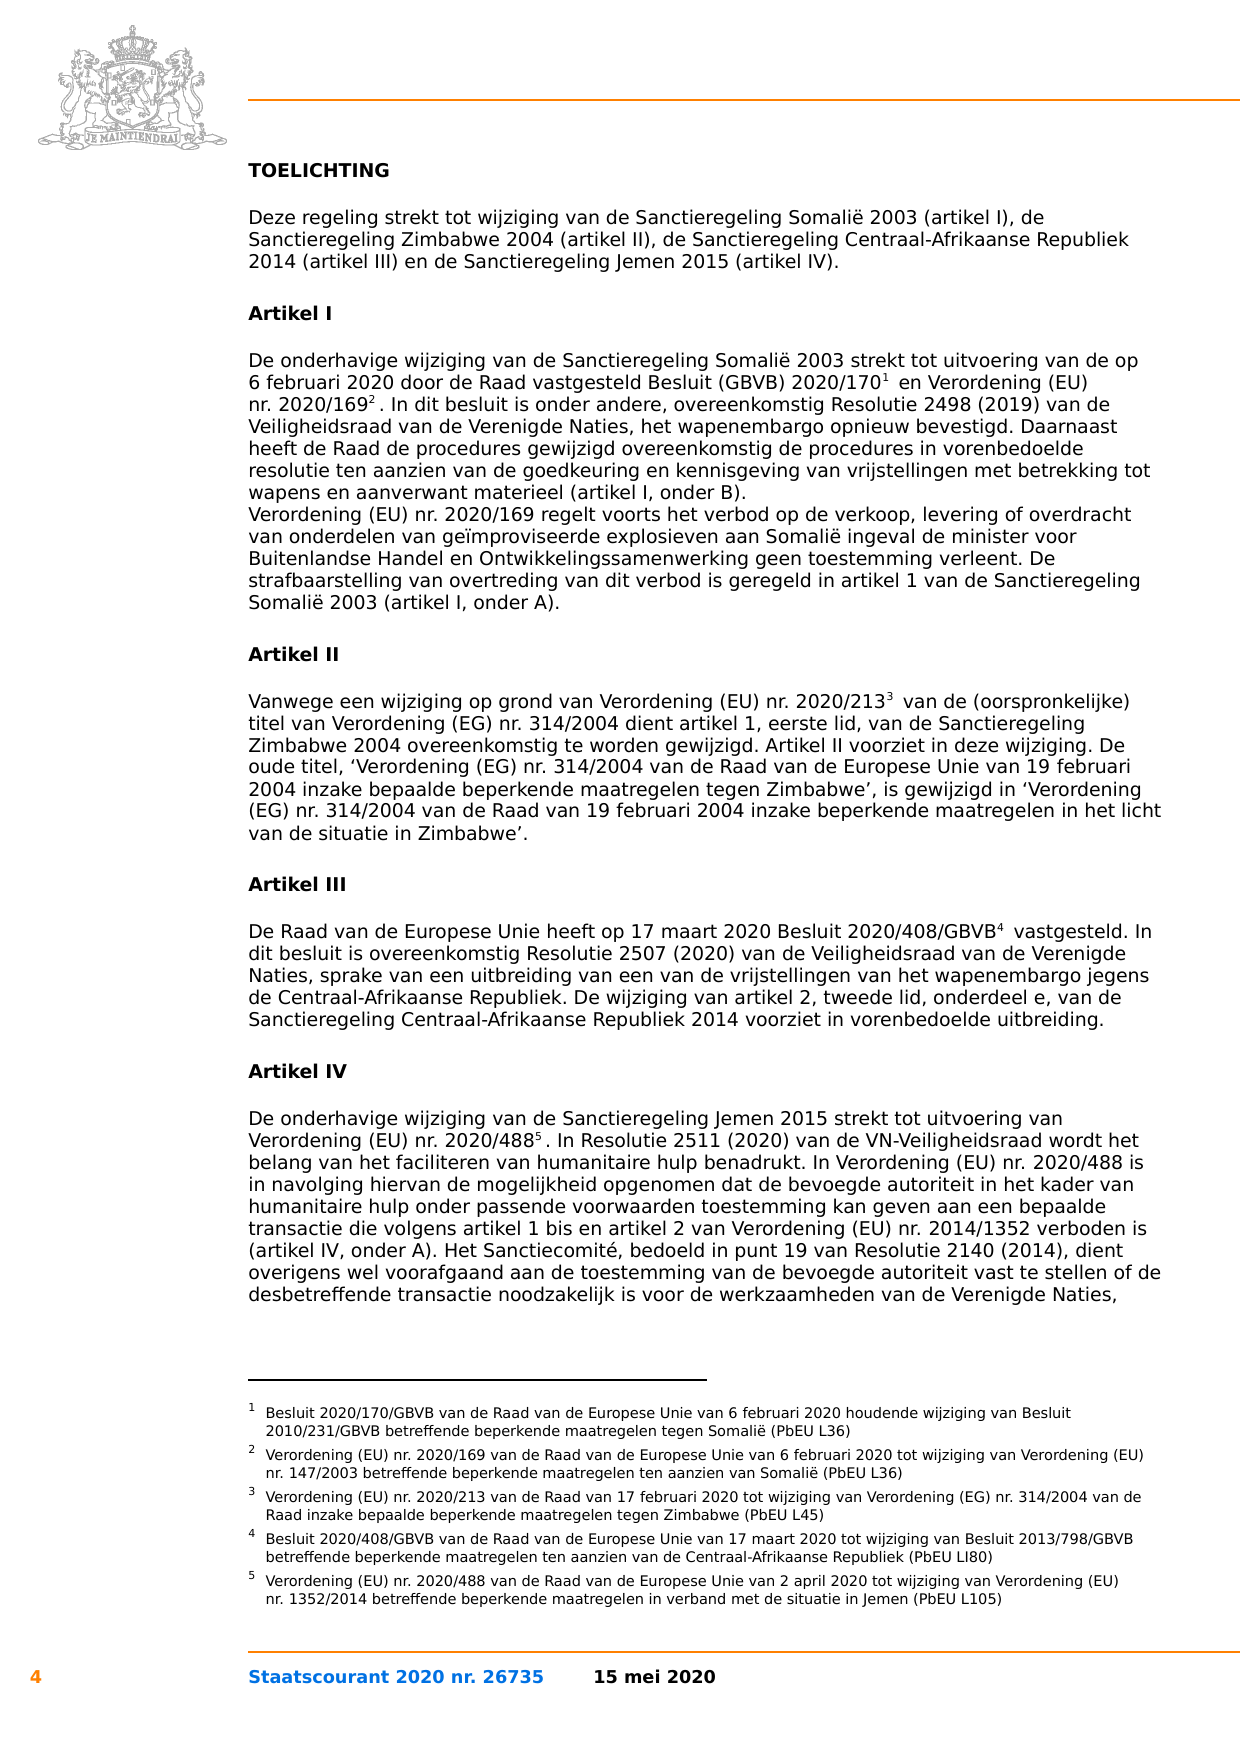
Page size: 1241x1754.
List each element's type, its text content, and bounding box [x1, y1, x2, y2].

text Verordening (EU) nr. 2020/488 van de Raad van de Europese Unie van 2 april 2020 tot wijziging van Verordening (EU) nr. 1352/2014 betreffende beperkende maatregelen in verband met de situatie in Jemen (PbEU L105) [248, 1569, 1163, 1608]
subtitle Artikel IV [248, 1061, 1163, 1083]
text Verordening (EU) nr. 2020/213 van de Raad van 17 februari 2020 tot wijziging van Verordening (EG) nr. 314/2004 van de Raad inzake bepaalde beperkende maatregelen tegen Zimbabwe (PbEU L45) [248, 1485, 1163, 1524]
subtitle Artikel III [248, 874, 1163, 896]
text De onderhavige wijziging van de Sanctieregeling Somalië 2003 strekt tot uitvoering van de op 6 februari 2020 door de Raad vastgesteld Besluit (GBVB) 2020/170 en Verordening (EU) nr. 2020/169. In dit besluit is onder andere, overeenkomstig Resolutie 2498 (2019) van de Veiligheidsraad van de Verenigde Naties, het wapenembargo opnieuw bevestigd. Daarnaast heeft de Raad de procedures gewijzigd overeenkomstig de procedures in vorenbedoelde resolutie ten aanzien van de goedkeuring en kennisgeving van vrijstellingen met betrekking tot wapens en aanverwant materieel (artikel I, onder B). [248, 350, 1163, 504]
text Verordening (EU) nr. 2020/169 regelt voorts het verbod op de verkoop, levering of overdracht van onderdelen van geïmproviseerde explosieven aan Somalië ingeval de minister voor Buitenlandse Handel en Ontwikkelingssamenwerking geen toestemming verleent. De strafbaarstelling van overtreding van dit verbod is geregeld in artikel 1 van de Sanctieregeling Somalië 2003 (artikel I, onder A). [248, 504, 1163, 613]
subtitle Artikel I [248, 303, 1163, 325]
subtitle TOELICHTING [248, 160, 1163, 182]
text De onderhavige wijziging van de Sanctieregeling Jemen 2015 strekt tot uitvoering van Verordening (EU) nr. 2020/488. In Resolutie 2511 (2020) van de VN-Veiligheidsraad wordt het belang van het faciliteren van humanitaire hulp benadrukt. In Verordening (EU) nr. 2020/488 is in navolging hiervan de mogelijkheid opgenomen dat de bevoegde autoriteit in het kader van humanitaire hulp onder passende voorwaarden toestemming kan geven aan een bepaalde transactie die volgens artikel 1 bis en artikel 2 van Verordening (EU) nr. 2014/1352 verboden is (artikel IV, onder A). Het Sanctiecomité, bedoeld in punt 19 van Resolutie 2140 (2014), dient overigens wel voorafgaand aan de toestemming van de bevoegde autoriteit vast te stellen of de desbetreffende transactie noodzakelijk is voor de werkzaamheden van de Verenigde Naties, [248, 1108, 1163, 1306]
text Vanwege een wijziging op grond van Verordening (EU) nr. 2020/213 van de (oorspronkelijke) titel van Verordening (EG) nr. 314/2004 dient artikel 1, eerste lid, van de Sanctieregeling Zimbabwe 2004 overeenkomstig te worden gewijzigd. Artikel II voorziet in deze wijziging. De oude titel, ‘Verordening (EG) nr. 314/2004 van de Raad van de Europese Unie van 19 februari 2004 inzake bepaalde beperkende maatregelen tegen Zimbabwe’, is gewijzigd in ‘Verordening (EG) nr. 314/2004 van de Raad van 19 februari 2004 inzake beperkende maatregelen in het licht van de situatie in Zimbabwe’. [248, 691, 1163, 844]
text Besluit 2020/170/GBVB van de Raad van de Europese Unie van 6 februari 2020 houdende wijziging van Besluit 2010/231/GBVB betreffende beperkende maatregelen tegen Somalië (PbEU L36) [248, 1401, 1163, 1440]
text Deze regeling strekt tot wijziging van de Sanctieregeling Somalië 2003 (artikel I), de Sanctieregeling Zimbabwe 2004 (artikel II), de Sanctieregeling Centraal-Afrikaanse Republiek 2014 (artikel III) en de Sanctieregeling Jemen 2015 (artikel IV). [248, 207, 1163, 273]
subtitle Artikel II [248, 643, 1163, 666]
text Besluit 2020/408/GBVB van de Raad van de Europese Unie van 17 maart 2020 tot wijziging van Besluit 2013/798/GBVB betreffende beperkende maatregelen ten aanzien van de Centraal-Afrikaanse Republiek (PbEU LI80) [248, 1527, 1163, 1566]
picture [38, 25, 227, 150]
text De Raad van de Europese Unie heeft op 17 maart 2020 Besluit 2020/408/GBVB vastgesteld. In dit besluit is overeenkomstig Resolutie 2507 (2020) van de Veiligheidsraad van de Verenigde Naties, sprake van een uitbreiding van een van de vrijstellingen van het wapenembargo jegens de Centraal-Afrikaanse Republiek. De wijziging van artikel 2, tweede lid, onderdeel e, van de Sanctieregeling Centraal-Afrikaanse Republiek 2014 voorziet in vorenbedoelde uitbreiding. [248, 921, 1163, 1031]
text Verordening (EU) nr. 2020/169 van de Raad van de Europese Unie van 6 februari 2020 tot wijziging van Verordening (EU) nr. 147/2003 betreffende beperkende maatregelen ten aanzien van Somalië (PbEU L36) [248, 1443, 1163, 1482]
